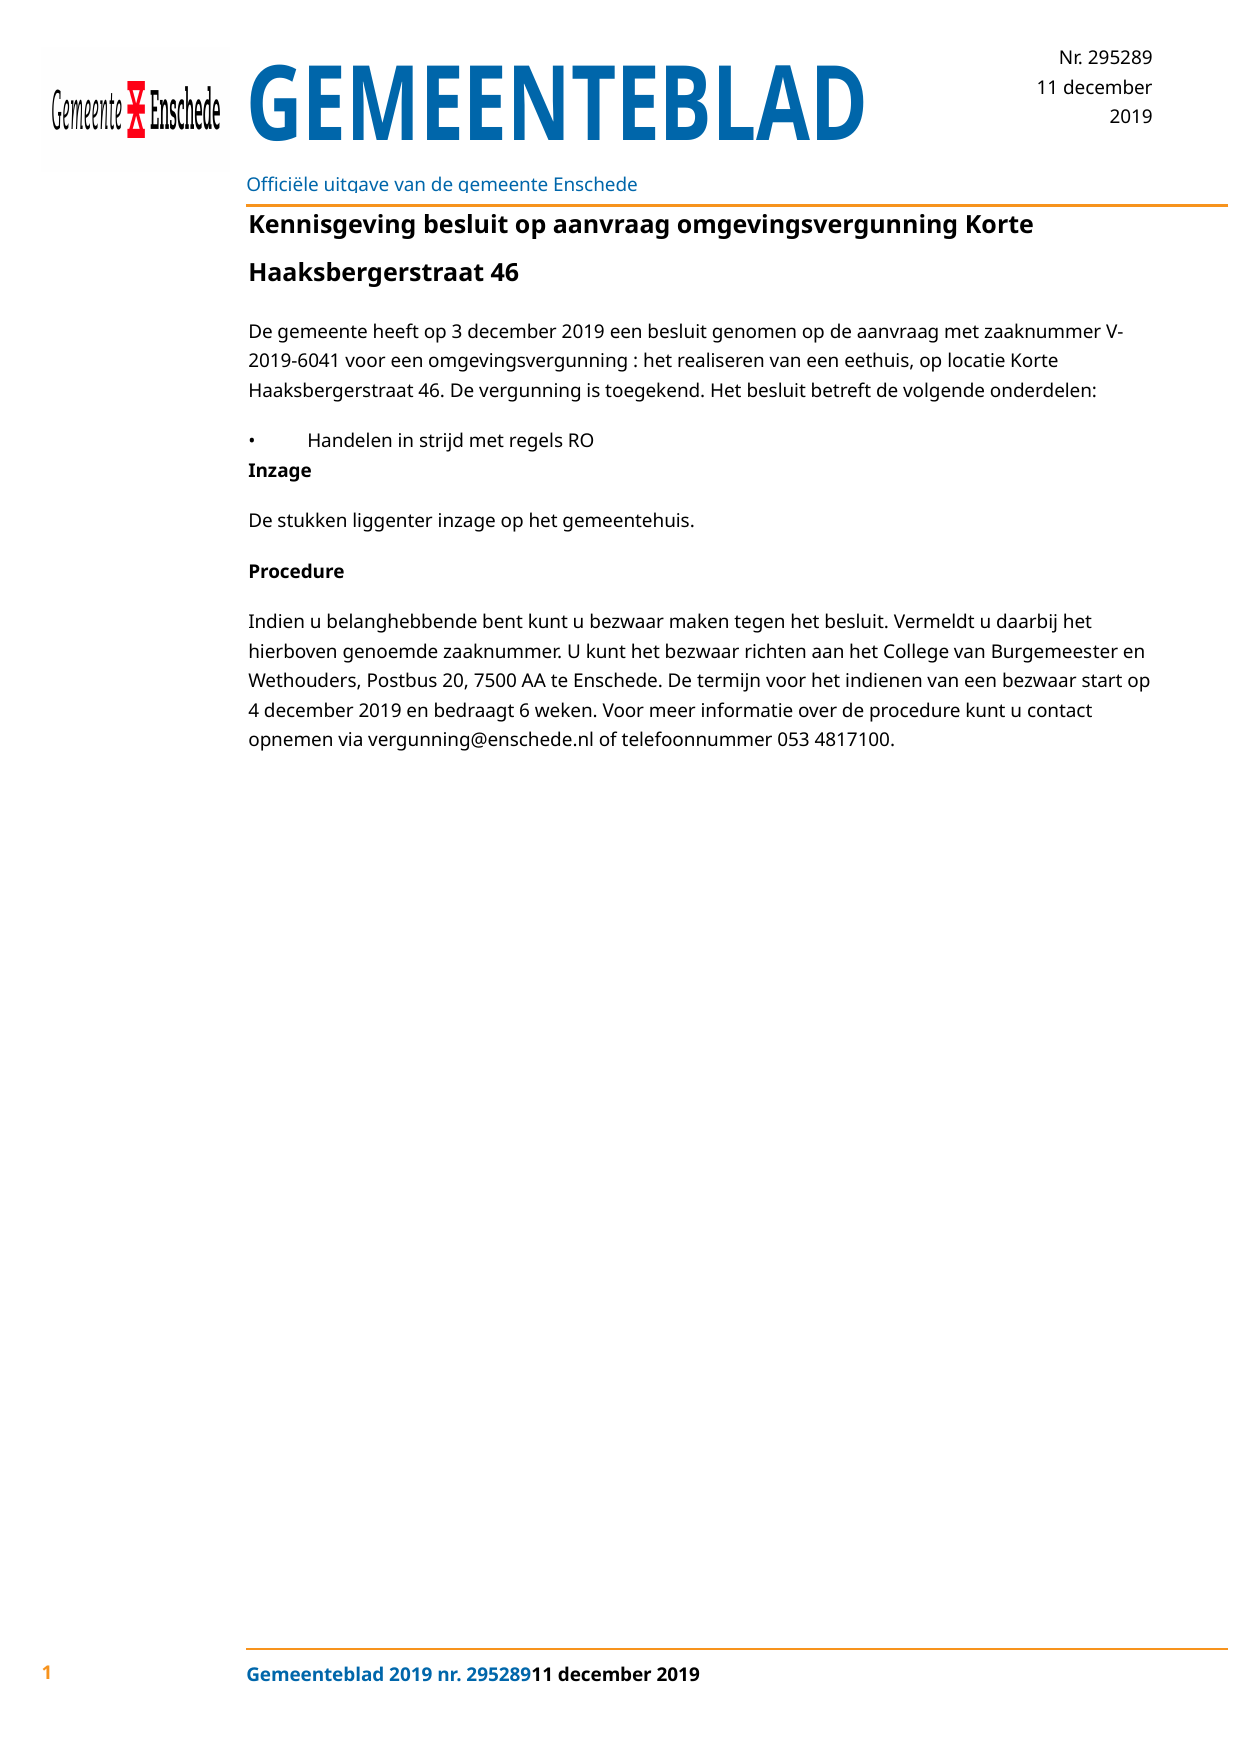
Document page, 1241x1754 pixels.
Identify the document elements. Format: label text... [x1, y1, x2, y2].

text Kennisgeving besluit op aanvraag omgevingsvergunning Korte Haaksbergerstraat 46 [248, 207, 1152, 288]
picture [41, 47, 231, 172]
text Inzage [248, 457, 1152, 483]
list Handelen in strijd met regels RO [248, 427, 1152, 453]
text De stukken liggenter inzage op het gemeentehuis. [248, 507, 1152, 533]
text Procedure [248, 558, 1152, 584]
text Indien u belanghebbende bent kunt u bezwaar maken tegen het besluit. Vermeldt u daarbij het hierboven genoemde zaaknummer. U kunt het bezwaar richten aan het College van Burgemees­ter en Wethouders, Postbus 20, 7500 AA te Enschede. De termijn voor het indienen van een bezwaar start op 4 december 2019 en bedraagt 6 weken. Voor meer informatie over de procedure kunt u contact opnemen via vergunning@enschede.nl of telefoonnummer 053 4817100. [248, 608, 1152, 752]
text De gemeente heeft op 3 december 2019 een besluit genomen op de aanvraag met zaaknummer V-2019-6041 voor een omgevingsvergunning : het realiseren van een eethuis, op locatie Korte Haaksbergerstraat 46. De vergunning is toegekend. Het besluit betreft de volgende onderdelen: [248, 318, 1152, 403]
